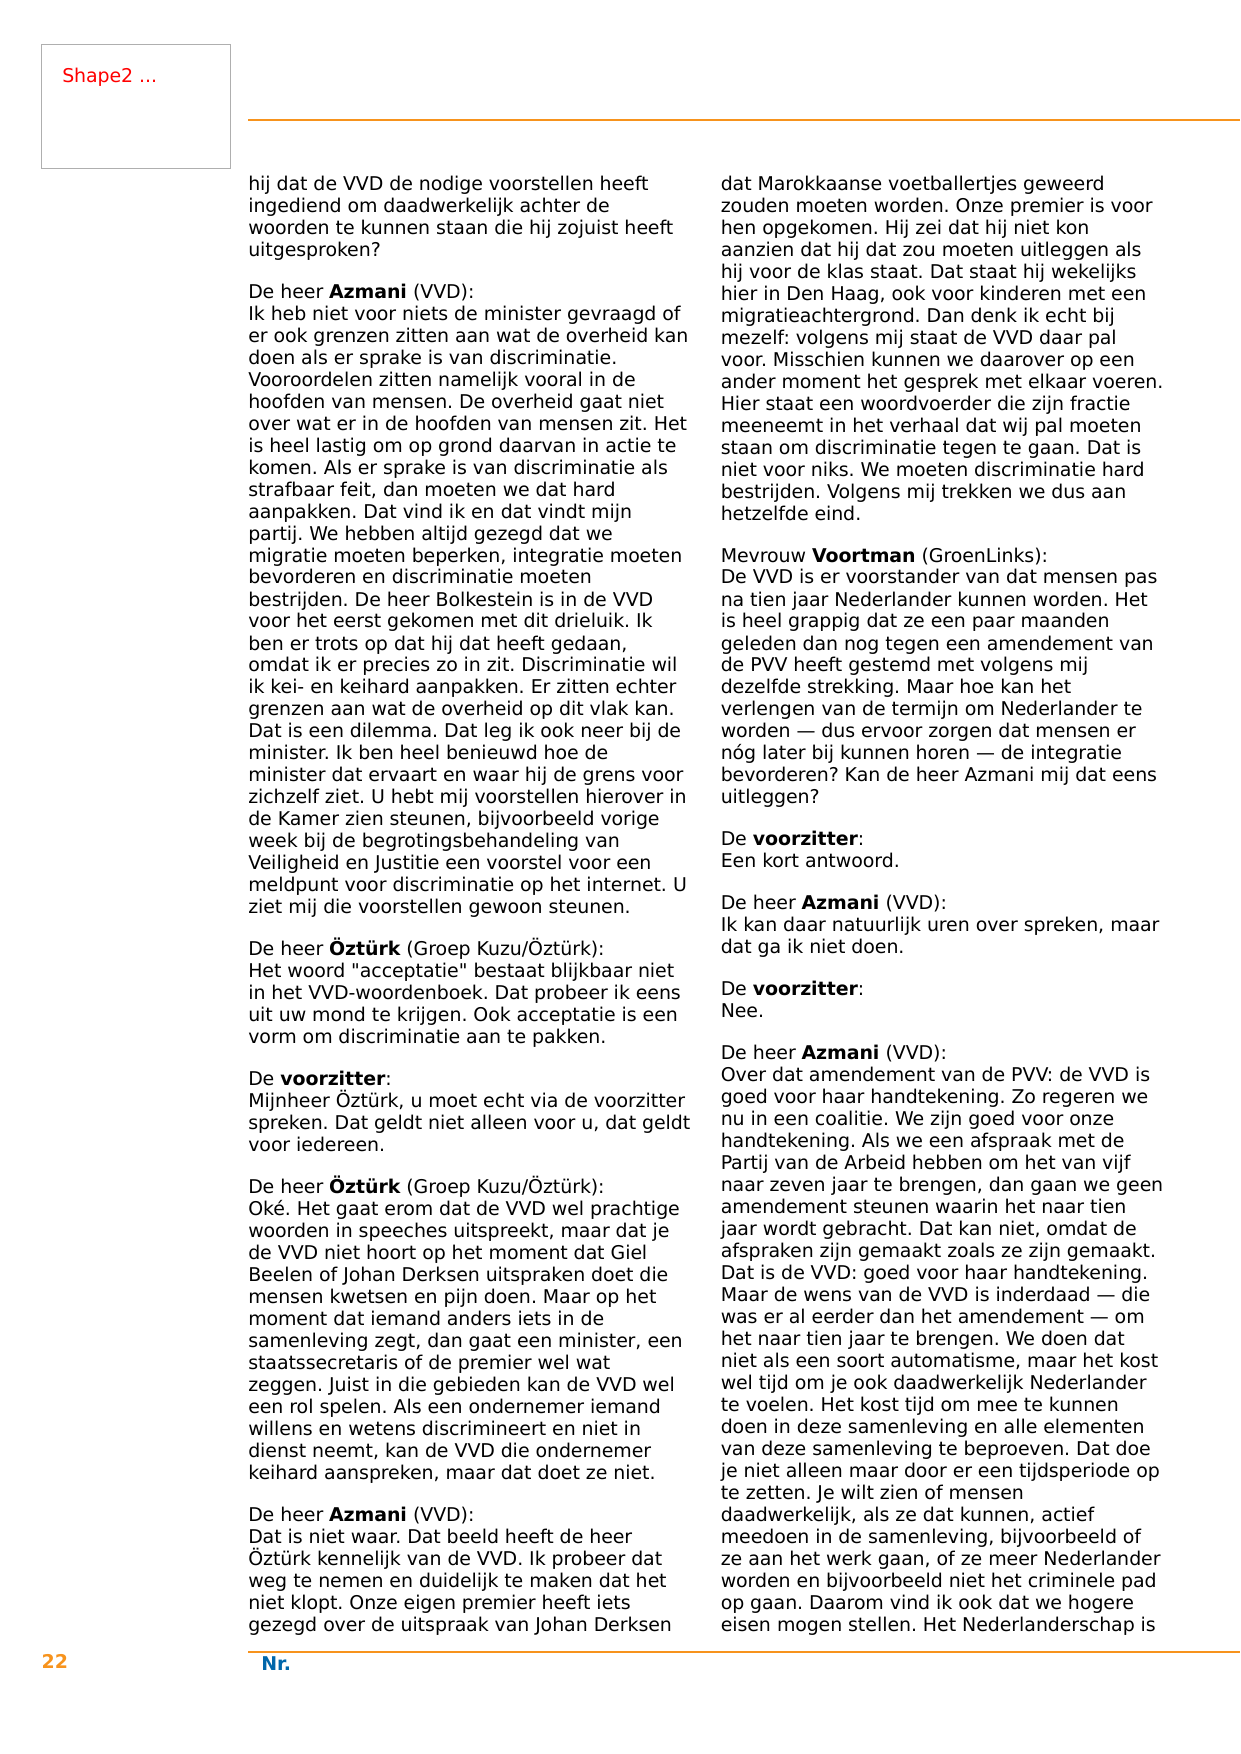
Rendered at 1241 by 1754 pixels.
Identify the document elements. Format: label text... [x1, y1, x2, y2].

text Oké. Het gaat erom dat de VVD wel prachtige woorden in speeches uitspreekt, maar dat je de VVD niet hoort op het moment dat Giel Beelen of Johan Derksen uitspraken doet die mensen kwetsen en pijn doen. Maar op het moment dat iemand anders iets in de samenleving zegt, dan gaat een minister, een staatssecretaris of de premier wel wat zeggen. Juist in die gebieden kan de VVD wel een rol spelen. Als een ondernemer iemand willens en wetens discrimineert en niet in dienst neemt, kan de VVD die ondernemer keihard aanspreken, maar dat doet ze niet. [248, 1198, 691, 1484]
text Nee. [721, 1000, 1163, 1022]
text De voorzitter: [721, 978, 1163, 1000]
text Mevrouw Voortman (GroenLinks): [721, 544, 1163, 566]
text De VVD is er voorstander van dat mensen pas na tien jaar Nederlander kunnen worden. Het is heel grappig dat ze een paar maanden geleden dan nog tegen een amendement van de PVV heeft gestemd met volgens mij dezelfde strekking. Maar hoe kan het verlengen van de termijn om Nederlander te worden — dus ervoor zorgen dat mensen er nóg later bij kunnen horen — de integratie bevorderen? Kan de heer Azmani mij dat eens uitleggen? [721, 566, 1163, 808]
text De voorzitter: [248, 1068, 691, 1090]
text De heer Azmani (VVD): [721, 1042, 1163, 1064]
text Dat is niet waar. Dat beeld heeft de heer Öztürk kennelijk van de VVD. Ik probeer dat weg te nemen en duidelijk te maken dat het niet klopt. Onze eigen premier heeft iets gezegd over de uitspraak van Johan Derksen [248, 1526, 691, 1636]
text Ik kan daar natuurlijk uren over spreken, maar dat ga ik niet doen. [721, 914, 1163, 958]
text De voorzitter: [721, 828, 1163, 850]
text De heer Öztürk (Groep Kuzu/Öztürk): [248, 1176, 691, 1198]
text Mijnheer Öztürk, u moet echt via de voorzitter spreken. Dat geldt niet alleen voor u, dat geldt voor iedereen. [248, 1090, 691, 1156]
text Het woord "acceptatie" bestaat blijkbaar niet in het VVD-woordenboek. Dat probeer ik eens uit uw mond te krijgen. Ook acceptatie is een vorm om discriminatie aan te pakken. [248, 960, 691, 1048]
text De heer Öztürk (Groep Kuzu/Öztürk): [248, 938, 691, 960]
text dat Marokkaanse voetballertjes geweerd zouden moeten worden. Onze premier is voor hen opgekomen. Hij zei dat hij niet kon aanzien dat hij dat zou moeten uitleggen als hij voor de klas staat. Dat staat hij wekelijks hier in Den Haag, ook voor kinderen met een migratieachtergrond. Dan denk ik echt bij mezelf: volgens mij staat de VVD daar pal voor. Misschien kunnen we daarover op een ander moment het gesprek met elkaar voeren. Hier staat een woordvoerder die zijn fractie meeneemt in het verhaal dat wij pal moeten staan om discriminatie tegen te gaan. Dat is niet voor niks. We moeten discriminatie hard bestrijden. Volgens mij trekken we dus aan hetzelfde eind. [721, 173, 1163, 524]
text hij dat de VVD de nodige voorstellen heeft ingediend om daadwerkelijk achter de woorden te kunnen staan die hij zojuist heeft uitgesproken? [248, 173, 691, 261]
text Ik heb niet voor niets de minister gevraagd of er ook grenzen zitten aan wat de overheid kan doen als er sprake is van discriminatie. Vooroordelen zitten namelijk vooral in de hoofden van mensen. De overheid gaat niet over wat er in de hoofden van mensen zit. Het is heel lastig om op grond daarvan in actie te komen. Als er sprake is van discriminatie als strafbaar feit, dan moeten we dat hard aanpakken. Dat vind ik en dat vindt mijn partij. We hebben altijd gezegd dat we migratie moeten beperken, integratie moeten bevorderen en discriminatie moeten bestrijden. De heer Bolkestein is in de VVD voor het eerst gekomen met dit drieluik. Ik ben er trots op dat hij dat heeft gedaan, omdat ik er precies zo in zit. Discriminatie wil ik kei- en keihard aanpakken. Er zitten echter grenzen aan wat de overheid op dit vlak kan. Dat is een dilemma. Dat leg ik ook neer bij de minister. Ik ben heel benieuwd hoe de minister dat ervaart en waar hij de grens voor zichzelf ziet. U hebt mij voorstellen hierover in de Kamer zien steunen, bijvoorbeeld vorige week bij de begrotingsbehandeling van Veiligheid en Justitie een voorstel voor een meldpunt voor discriminatie op het internet. U ziet mij die voorstellen gewoon steunen. [248, 303, 691, 918]
text De heer Azmani (VVD): [248, 281, 691, 303]
text De heer Azmani (VVD): [721, 892, 1163, 914]
text Een kort antwoord. [721, 850, 1163, 872]
text De heer Azmani (VVD): [248, 1504, 691, 1526]
text Over dat amendement van de PVV: de VVD is goed voor haar handtekening. Zo regeren we nu in een coalitie. We zijn goed voor onze handtekening. Als we een afspraak met de Partij van de Arbeid hebben om het van vijf naar zeven jaar te brengen, dan gaan we geen amendement steunen waarin het naar tien jaar wordt gebracht. Dat kan niet, omdat de afspraken zijn gemaakt zoals ze zijn gemaakt. Dat is de VVD: goed voor haar handtekening. Maar de wens van de VVD is inderdaad — die was er al eerder dan het amendement — om het naar tien jaar te brengen. We doen dat niet als een soort automatisme, maar het kost wel tijd om je ook daadwerkelijk Nederlander te voelen. Het kost tijd om mee te kunnen doen in deze samenleving en alle elementen van deze samenleving te beproeven. Dat doe je niet alleen maar door er een tijdsperiode op te zetten. Je wilt zien of mensen daadwerkelijk, als ze dat kunnen, actief meedoen in de samenleving, bijvoorbeeld of ze aan het werk gaan, of ze meer Nederlander worden en bijvoorbeeld niet het criminele pad op gaan. Daarom vind ik ook dat we hogere eisen mogen stellen. Het Nederlanderschap is [721, 1064, 1163, 1636]
